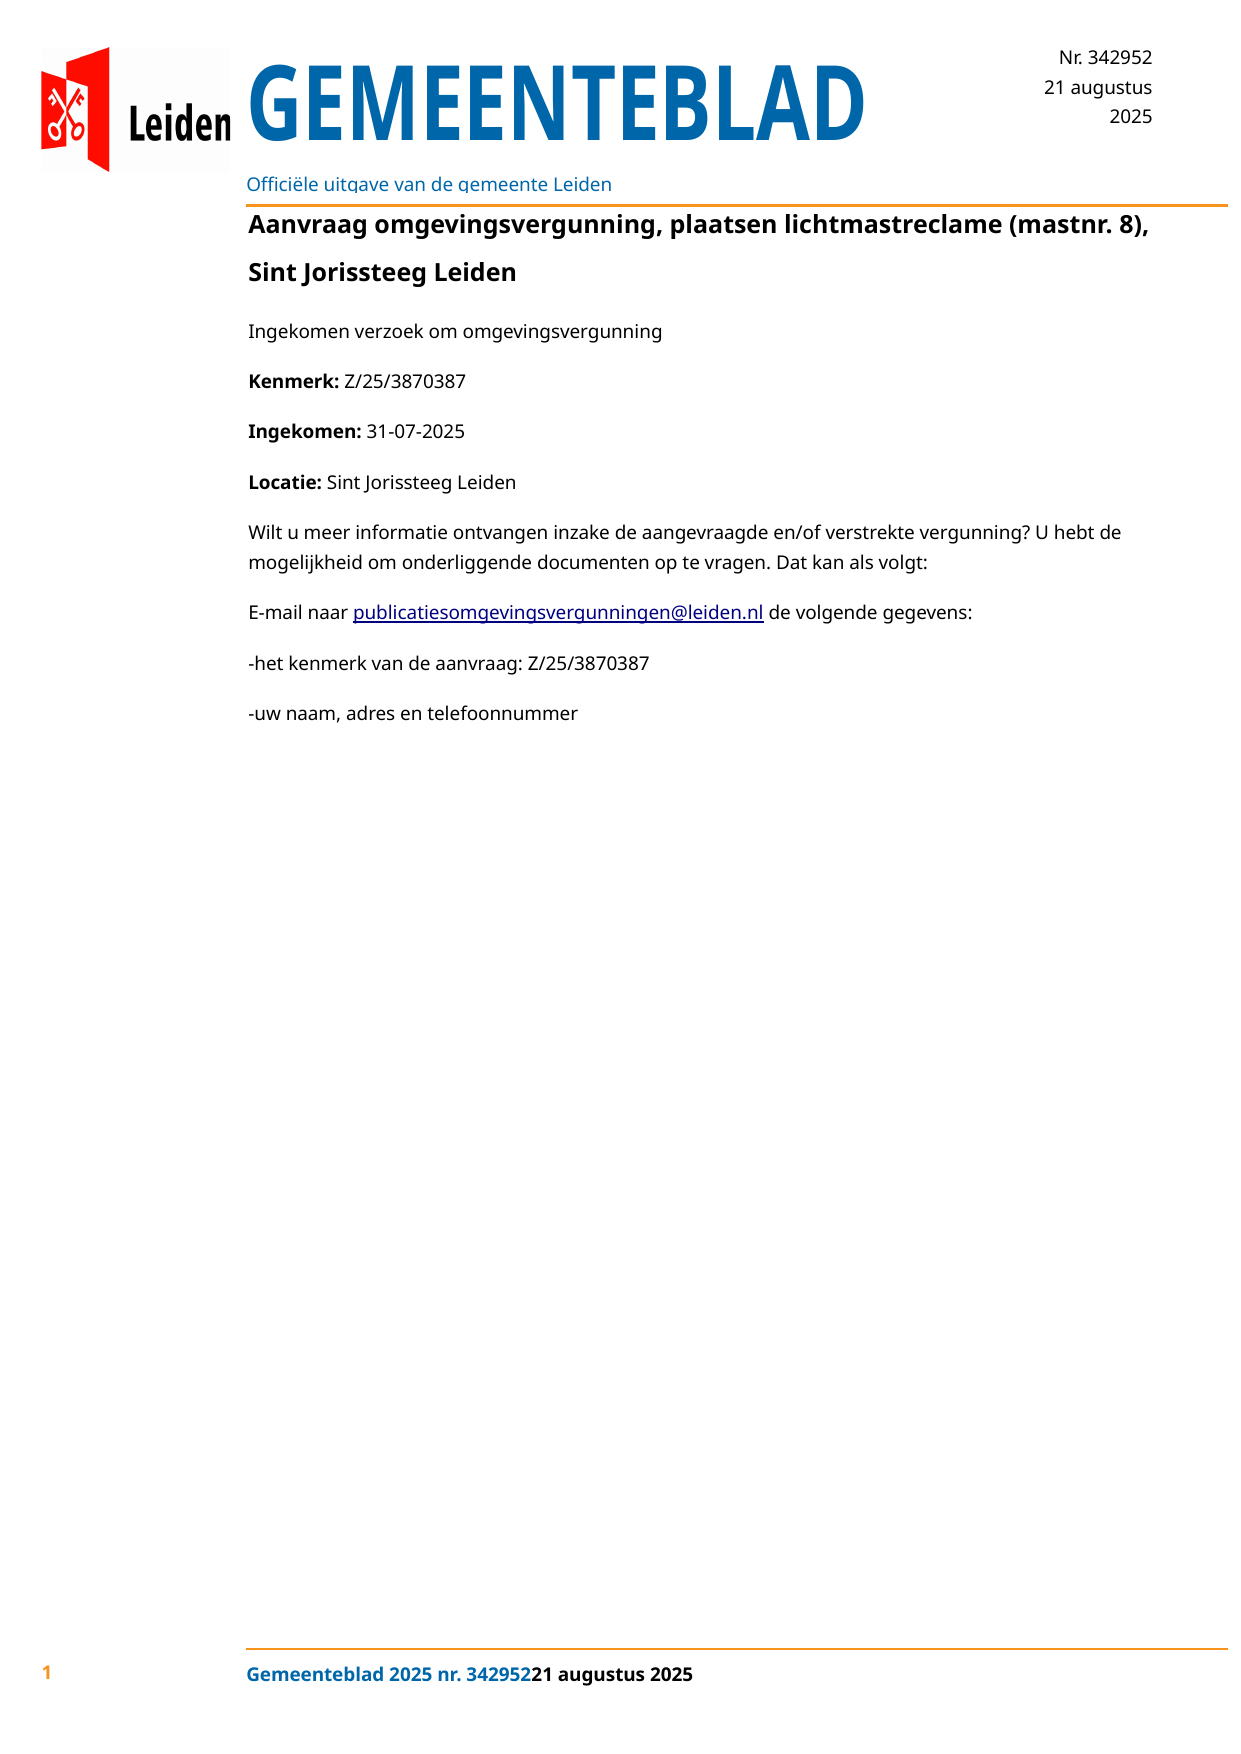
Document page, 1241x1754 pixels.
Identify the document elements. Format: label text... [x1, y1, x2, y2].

text Ingekomen verzoek om omgevingsvergunning [248, 318, 1152, 344]
text Locatie: Sint Jorissteeg Leiden [248, 469, 1152, 495]
text -uw naam, adres en telefoonnummer [248, 700, 1152, 726]
text Aanvraag omgevingsvergunning, plaatsen lichtmastreclame (mastnr. 8), Sint Jorissteeg Leiden [248, 207, 1152, 288]
picture [41, 47, 231, 172]
text E-mail naar publicatiesomgevingsvergunningen@leiden.nl de volgende gegevens: [248, 599, 1152, 625]
text Kenmerk: Z/25/3870387 [248, 368, 1152, 394]
text Ingekomen: 31-07-2025 [248, 419, 1152, 444]
text Wilt u meer informatie ontvangen inzake de aangevraagde en/of verstrekte vergunning? U hebt de mogelijkheid om onderliggende documenten op te vragen. Dat kan als volgt: [248, 519, 1152, 575]
text -het kenmerk van de aanvraag: Z/25/3870387 [248, 650, 1152, 676]
